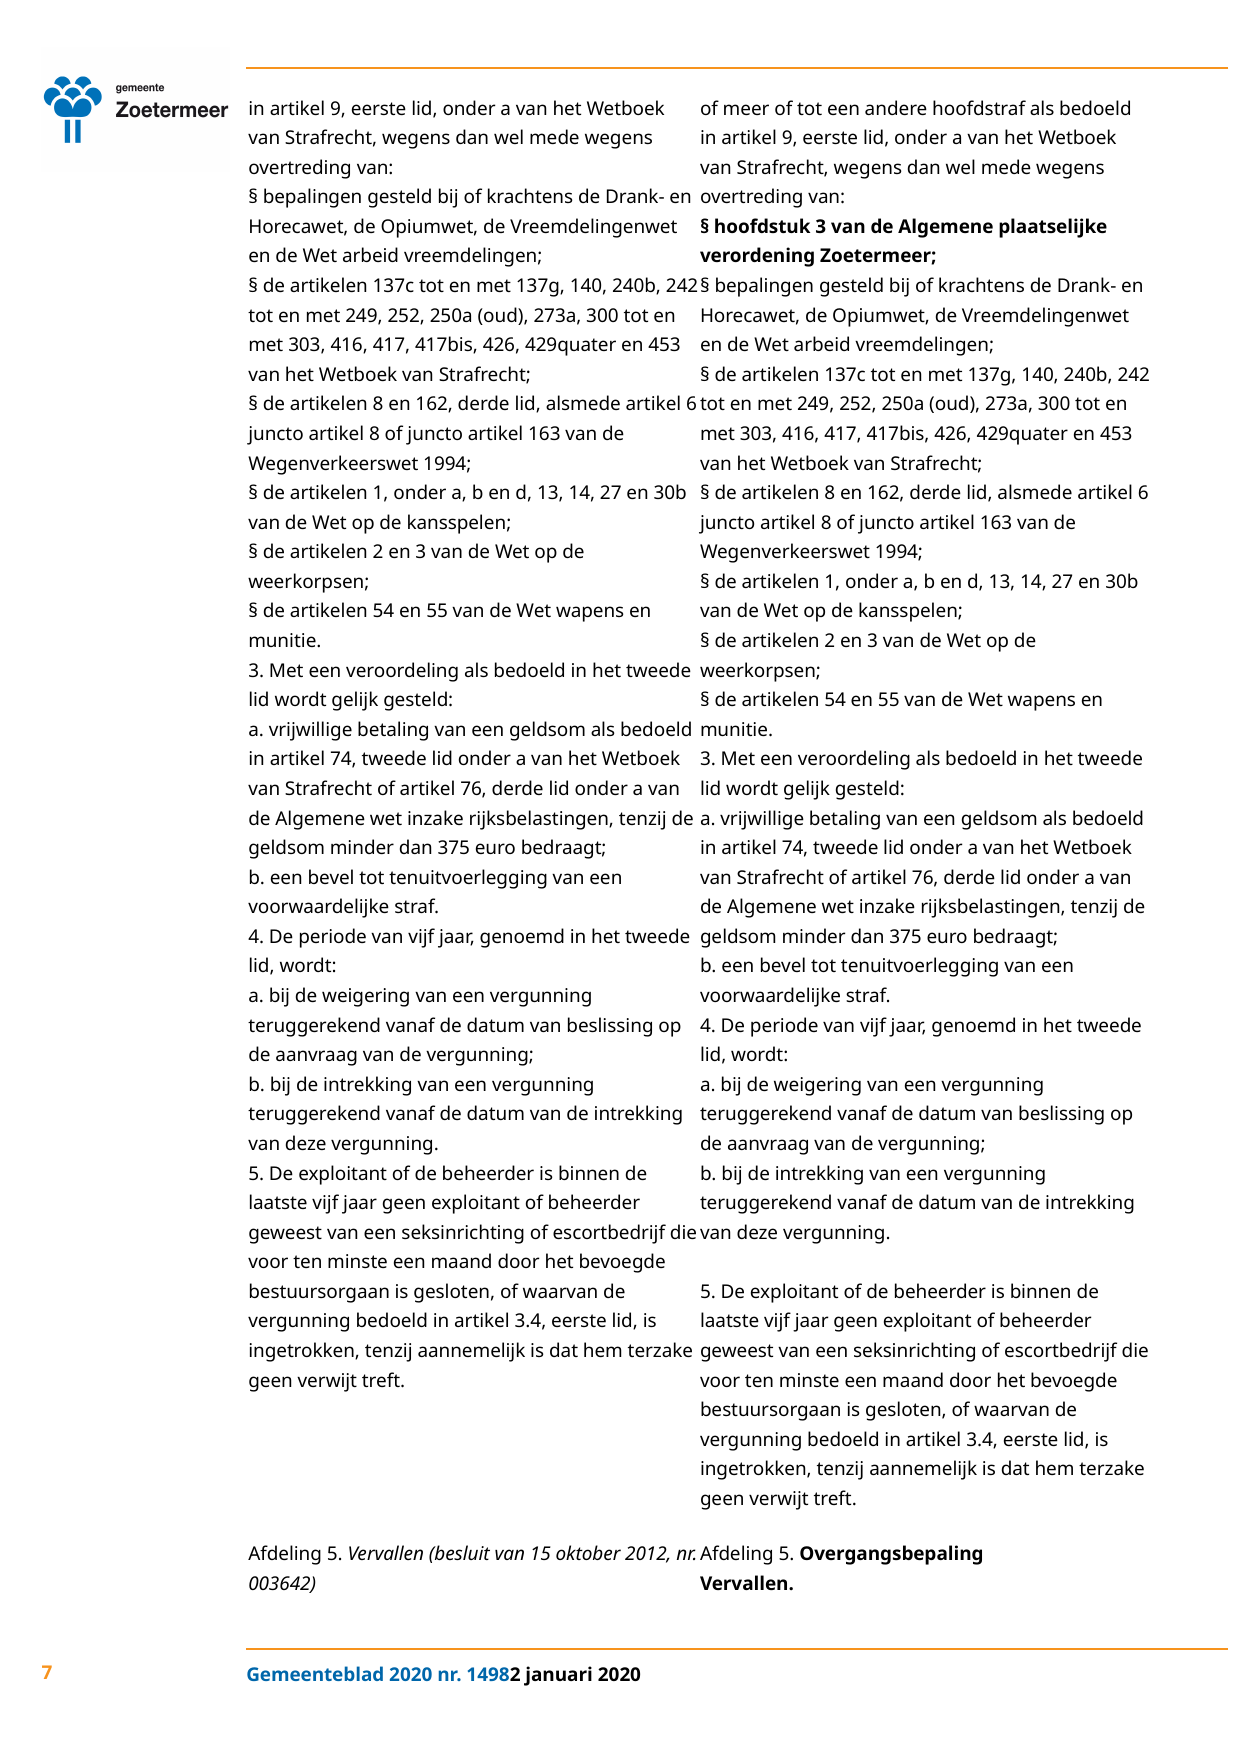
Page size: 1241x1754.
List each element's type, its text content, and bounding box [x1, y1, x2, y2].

table_cell in artikel 9, eerste lid, onder a van het Wetboek van Strafrecht, wegens dan wel mede wegens overtreding van: § bepalingen gesteld bij of krachtens de Drank- en Horecawet, de Opiumwet, de Vreemdelingenwet en de Wet arbeid vreemdelingen; § de artikelen 137c tot en met 137g, 140, 240b, 242 tot en met 249, 252, 250a (oud), 273a, 300 tot en met 303, 416, 417, 417bis, 426, 429quater en 453 van het Wetboek van Strafrecht; § de artikelen 8 en 162, derde lid, alsmede artikel 6 juncto artikel 8 of juncto artikel 163 van de Wegenverkeerswet 1994; § de artikelen 1, onder a, b en d, 13, 14, 27 en 30b van de Wet op de kansspelen; § de artikelen 2 en 3 van de Wet op de weerkorpsen; § de artikelen 54 en 55 van de Wet wapens en munitie. 3. Met een veroordeling als bedoeld in het tweede lid wordt gelijk gesteld: a. vrijwillige betaling van een geldsom als bedoeld in artikel 74, tweede lid onder a van het Wetboek van Strafrecht of artikel 76, derde lid onder a van de Algemene wet inzake rijksbelastingen, tenzij de geldsom minder dan 375 euro bedraagt; b. een bevel tot tenuitvoerlegging van een voorwaardelijke straf. 4. De periode van vijf jaar, genoemd in het tweede lid, wordt: a. bij de weigering van een vergunning teruggerekend vanaf de datum van beslissing op de aanvraag van de vergunning; b. bij de intrekking van een vergunning teruggerekend vanaf de datum van de intrekking van deze vergunning. 5. De exploitant of de beheerder is binnen de laatste vijf jaar geen exploitant of beheerder geweest van een seksinrichting of escortbedrijf die voor ten minste een maand door het bevoegde bestuursorgaan is gesloten, of waarvan de vergunning bedoeld in artikel 3.4, eerste lid, is ingetrokken, tenzij aannemelijk is dat hem terzake geen verwijt treft. [248, 95, 700, 1541]
table_cell of meer of tot een andere hoofdstraf als bedoeld in artikel 9, eerste lid, onder a van het Wetboek van Strafrecht, wegens dan wel mede wegens overtreding van: § hoofdstuk 3 van de Algemene plaatselijke verordening Zoetermeer; § bepalingen gesteld bij of krachtens de Drank- en Horecawet, de Opiumwet, de Vreemdelingenwet en de Wet arbeid vreemdelingen; § de artikelen 137c tot en met 137g, 140, 240b, 242 tot en met 249, 252, 250a (oud), 273a, 300 tot en met 303, 416, 417, 417bis, 426, 429quater en 453 van het Wetboek van Strafrecht; § de artikelen 8 en 162, derde lid, alsmede artikel 6 juncto artikel 8 of juncto artikel 163 van de Wegenverkeerswet 1994; § de artikelen 1, onder a, b en d, 13, 14, 27 en 30b van de Wet op de kansspelen; § de artikelen 2 en 3 van de Wet op de weerkorpsen; § de artikelen 54 en 55 van de Wet wapens en munitie. 3. Met een veroordeling als bedoeld in het tweede lid wordt gelijk gesteld: a. vrijwillige betaling van een geldsom als bedoeld in artikel 74, tweede lid onder a van het Wetboek van Strafrecht of artikel 76, derde lid onder a van de Algemene wet inzake rijksbelastingen, tenzij de geldsom minder dan 375 euro bedraagt; b. een bevel tot tenuitvoerlegging van een voorwaardelijke straf. 4. De periode van vijf jaar, genoemd in het tweede lid, wordt: a. bij de weigering van een vergunning teruggerekend vanaf de datum van beslissing op de aanvraag van de vergunning; b. bij de intrekking van een vergunning teruggerekend vanaf de datum van de intrekking van deze vergunning. 5. De exploitant of de beheerder is binnen de laatste vijf jaar geen exploitant of beheerder geweest van een seksinrichting of escortbedrijf die voor ten minste een maand door het bevoegde bestuursorgaan is gesloten, of waarvan de vergunning bedoeld in artikel 3.4, eerste lid, is ingetrokken, tenzij aannemelijk is dat hem terzake geen verwijt treft. [700, 95, 1152, 1541]
table_cell Afdeling 5. Overgangsbepaling Vervallen. [700, 1541, 1152, 1596]
table_cell Afdeling 5. Vervallen (besluit van 15 oktober 2012, nr. 003642) [248, 1541, 700, 1596]
picture [41, 47, 231, 172]
